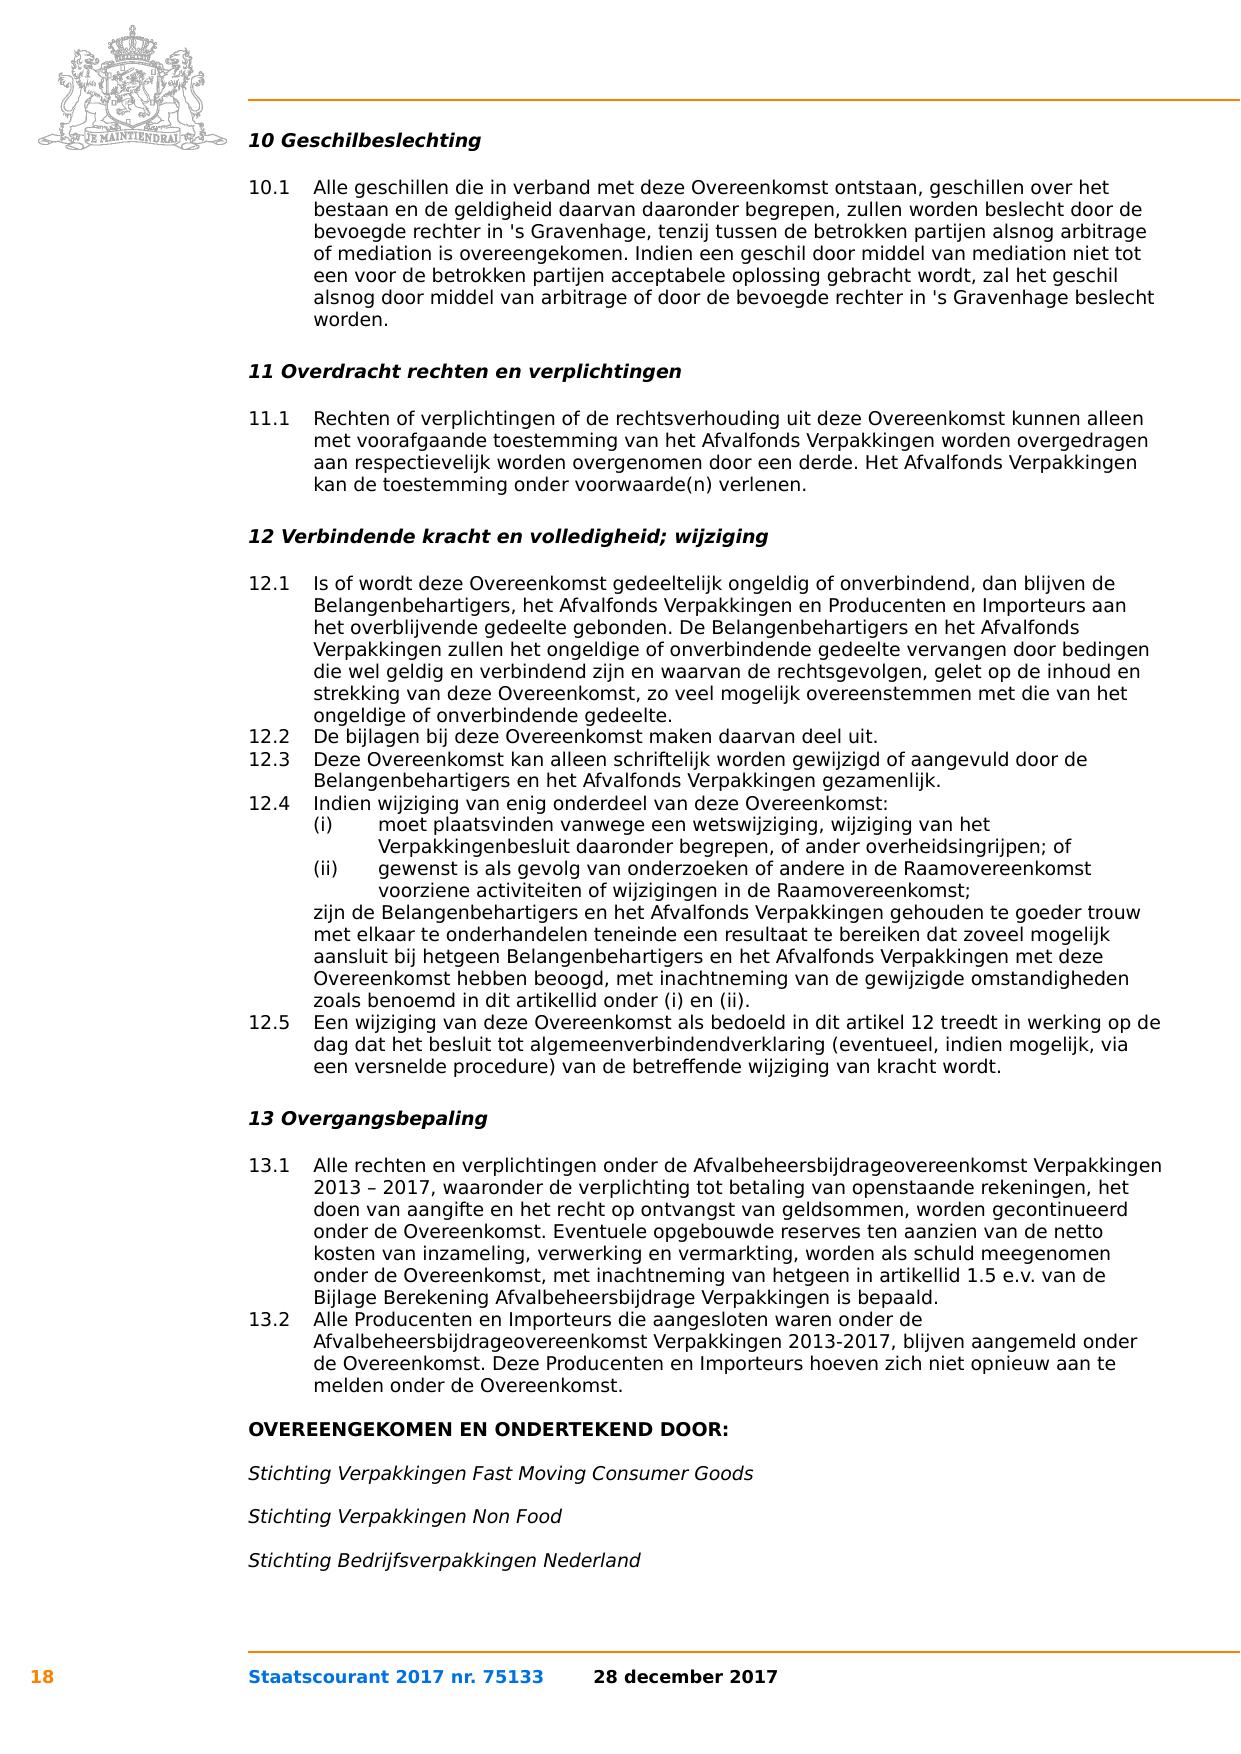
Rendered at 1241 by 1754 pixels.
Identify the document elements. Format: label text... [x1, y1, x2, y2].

picture [38, 25, 227, 150]
text Stichting Bedrijfsverpakkingen Nederland [248, 1550, 1163, 1572]
text (i) moet plaatsvinden vanwege een wetswijziging, wijziging van het Verpakkingenbesluit daaronder begrepen, of ander overheidsingrijpen; of [313, 814, 1163, 858]
text 12.3 Deze Overeenkomst kan alleen schriftelijk worden gewijzigd of aangevuld door de Belangenbehartigers en het Afvalfonds Verpakkingen gezamenlijk. [248, 748, 1163, 792]
text 12.2 De bijlagen bij deze Overeenkomst maken daarvan deel uit. [248, 726, 1163, 748]
text 12.5 Een wijziging van deze Overeenkomst als bedoeld in dit artikel 12 treedt in werking op de dag dat het besluit tot algemeenverbindendverklaring (eventueel, indien mogelijk, via een versnelde procedure) van de betreffende wijziging van kracht wordt. [248, 1012, 1163, 1078]
text zijn de Belangenbehartigers en het Afvalfonds Verpakkingen gehouden te goeder trouw met elkaar te onderhandelen teneinde een resultaat te bereiken dat zoveel mogelijk aansluit bij hetgeen Belangenbehartigers en het Afvalfonds Verpakkingen met deze Overeenkomst hebben beoogd, met inachtneming van de gewijzigde omstandigheden zoals benoemd in dit artikellid onder (i) en (ii). [313, 902, 1163, 1012]
subtitle 13 Overgangsbepaling [248, 1108, 1163, 1130]
text 12.1 Is of wordt deze Overeenkomst gedeeltelijk ongeldig of onverbindend, dan blijven de Belangenbehartigers, het Afvalfonds Verpakkingen en Producenten en Importeurs aan het overblijvende gedeelte gebonden. De Belangenbehartigers en het Afvalfonds Verpakkingen zullen het ongeldige of onverbindende gedeelte vervangen door bedingen die wel geldig en verbindend zijn en waarvan de rechtsgevolgen, gelet op de inhoud en strekking van deze Overeenkomst, zo veel mogelijk overeenstemmen met die van het ongeldige of onverbindende gedeelte. [248, 573, 1163, 726]
text 11.1 Rechten of verplichtingen of de rechtsverhouding uit deze Overeenkomst kunnen alleen met voorafgaande toestemming van het Afvalfonds Verpakkingen worden overgedragen aan respectievelijk worden overgenomen door een derde. Het Afvalfonds Verpakkingen kan de toestemming onder voorwaarde(n) verlenen. [248, 408, 1163, 496]
text 10.1 Alle geschillen die in verband met deze Overeenkomst ontstaan, geschillen over het bestaan en de geldigheid daarvan daaronder begrepen, zullen worden beslecht door de bevoegde rechter in 's Gravenhage, tenzij tussen de betrokken partijen alsnog arbitrage of mediation is overeengekomen. Indien een geschil door middel van mediation niet tot een voor de betrokken partijen acceptabele oplossing gebracht wordt, zal het geschil alsnog door middel van arbitrage of door de bevoegde rechter in 's Gravenhage beslecht worden. [248, 177, 1163, 331]
text 13.2 Alle Producenten en Importeurs die aangesloten waren onder de Afvalbeheersbijdrageovereenkomst Verpakkingen 2013-2017, blijven aangemeld onder de Overeenkomst. Deze Producenten en Importeurs hoeven zich niet opnieuw aan te melden onder de Overeenkomst. [248, 1309, 1163, 1397]
text OVEREENGEKOMEN EN ONDERTEKEND DOOR: [248, 1419, 1163, 1441]
subtitle 12 Verbindende kracht en volledigheid; wijziging [248, 526, 1163, 548]
text Stichting Verpakkingen Non Food [248, 1506, 1163, 1528]
text Stichting Verpakkingen Fast Moving Consumer Goods [248, 1463, 1163, 1484]
subtitle 10 Geschilbeslechting [248, 130, 1163, 152]
text 13.1 Alle rechten en verplichtingen onder de Afvalbeheersbijdrageovereenkomst Verpakkingen 2013 – 2017, waaronder de verplichting tot betaling van openstaande rekeningen, het doen van aangifte en het recht op ontvangst van geldsommen, worden gecontinueerd onder de Overeenkomst. Eventuele opgebouwde reserves ten aanzien van de netto kosten van inzameling, verwerking en vermarkting, worden als schuld meegenomen onder de Overeenkomst, met inachtneming van hetgeen in artikellid 1.5 e.v. van de Bijlage Berekening Afvalbeheersbijdrage Verpakkingen is bepaald. [248, 1155, 1163, 1309]
text 12.4 Indien wijziging van enig onderdeel van deze Overeenkomst: [248, 792, 1163, 814]
subtitle 11 Overdracht rechten en verplichtingen [248, 361, 1163, 383]
text (ii) gewenst is als gevolg van onderzoeken of andere in de Raamovereenkomst voorziene activiteiten of wijzigingen in de Raamovereenkomst; [313, 858, 1163, 902]
